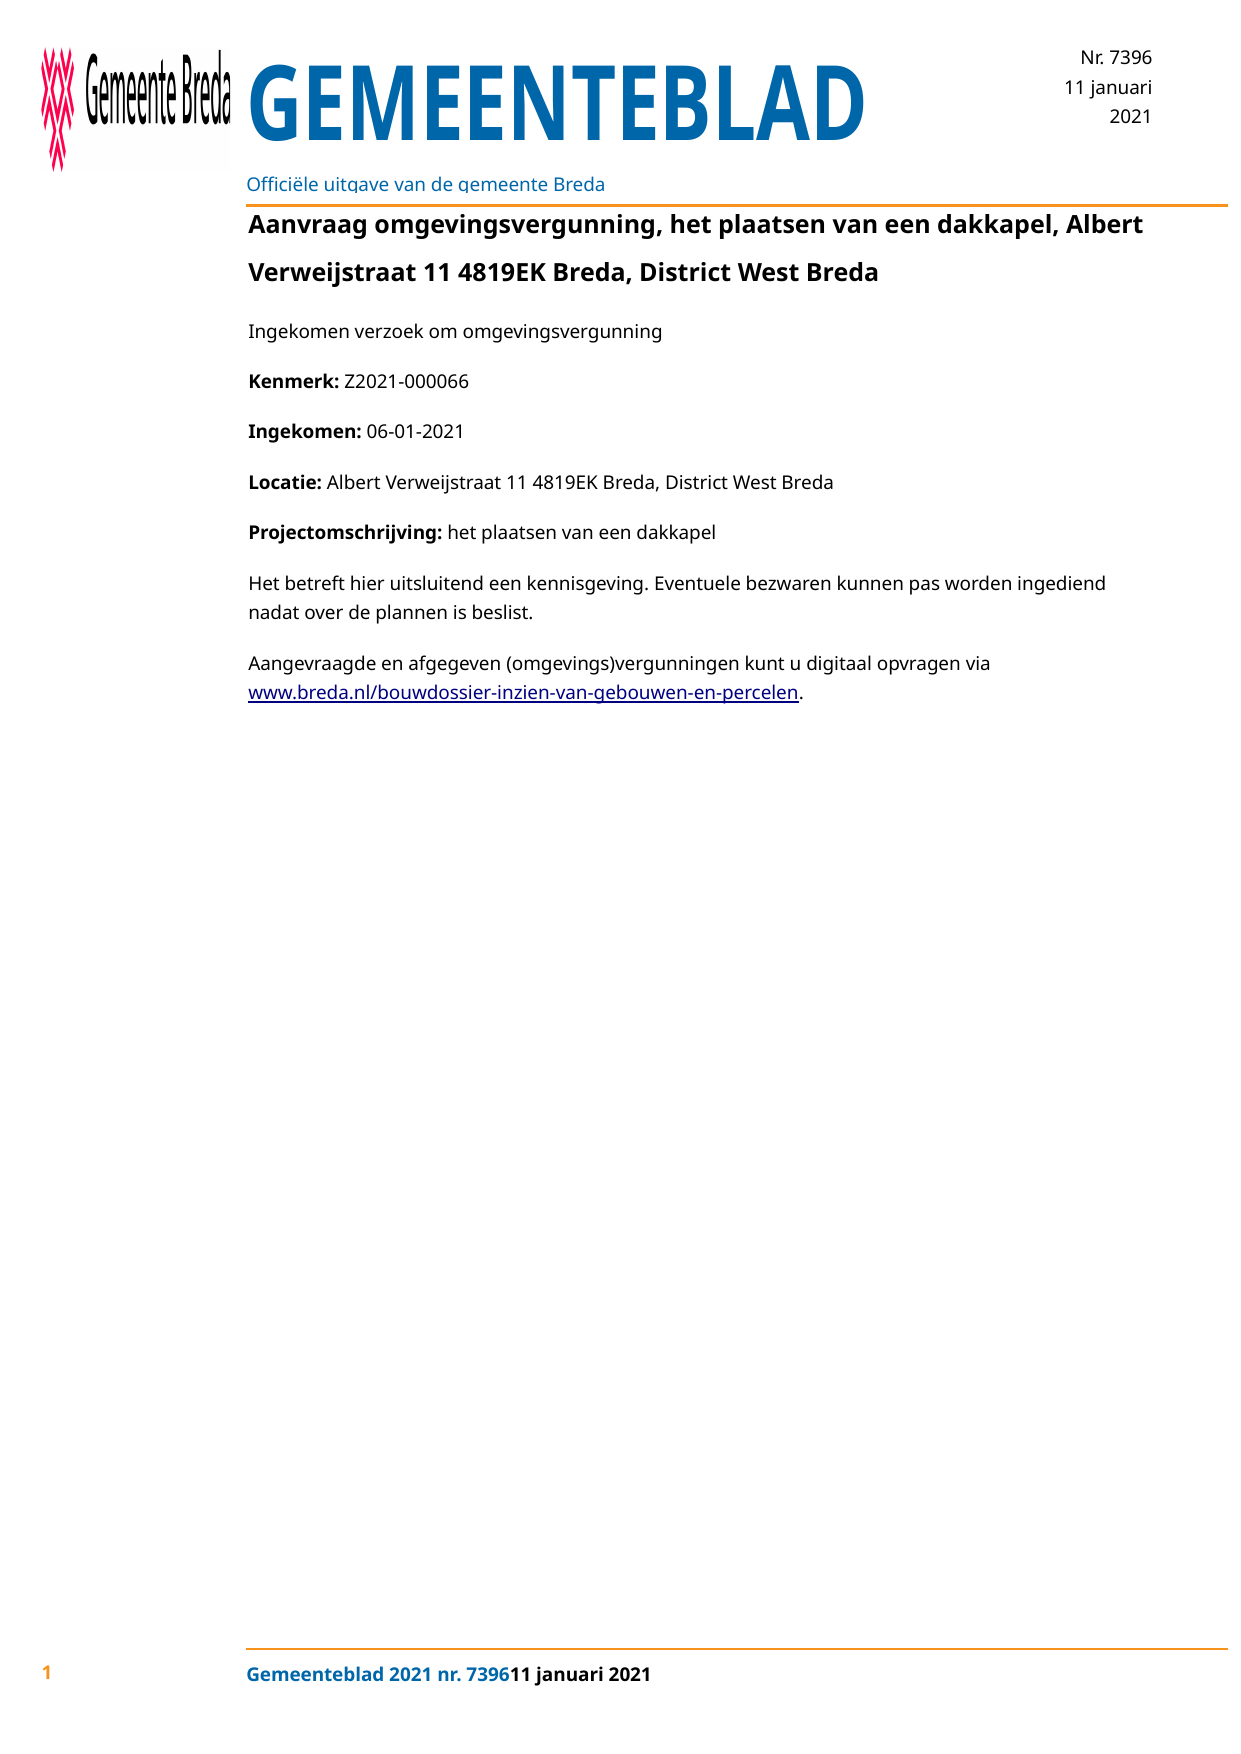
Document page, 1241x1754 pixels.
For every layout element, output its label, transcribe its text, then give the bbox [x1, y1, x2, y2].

text Het betreft hier uitsluitend een kennisgeving. Eventuele bezwaren kunnen pas worden ingediend nadat over de plannen is beslist. [248, 570, 1152, 625]
text Aanvraag omgevingsvergunning, het plaatsen van een dakkapel, Albert Verweijstraat 11 4819EK Breda, District West Breda [248, 207, 1152, 288]
text Locatie: Albert Verweijstraat 11 4819EK Breda, District West Breda [248, 469, 1152, 495]
text Aangevraagde en afgegeven (omgevings)vergunningen kunt u digitaal opvragen via www.breda.nl/bouwdossier-inzien-van-gebouwen-en-percelen. [248, 650, 1152, 705]
picture [41, 47, 231, 172]
text Ingekomen verzoek om omgevingsvergunning [248, 318, 1152, 344]
text Kenmerk: Z2021-000066 [248, 368, 1152, 394]
text Ingekomen: 06-01-2021 [248, 419, 1152, 444]
text Projectomschrijving: het plaatsen van een dakkapel [248, 519, 1152, 545]
